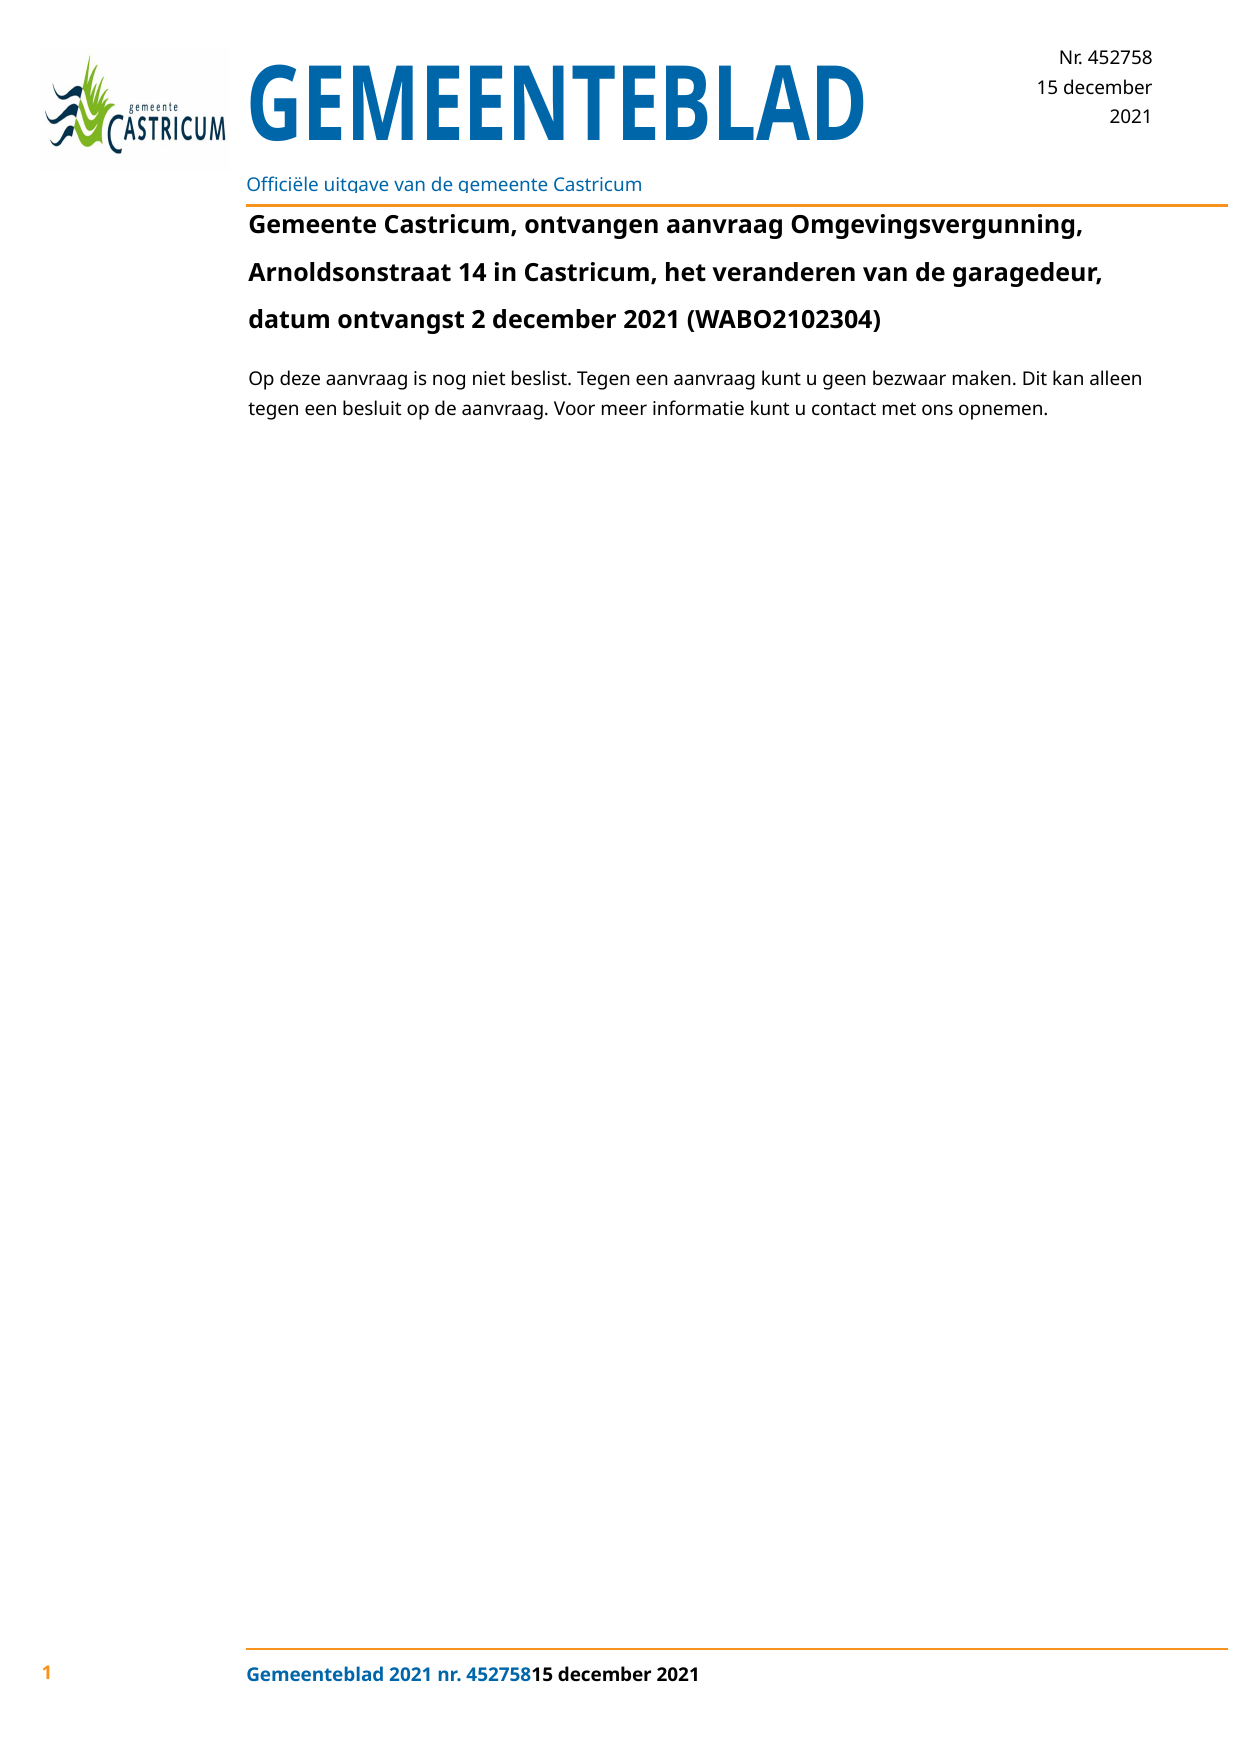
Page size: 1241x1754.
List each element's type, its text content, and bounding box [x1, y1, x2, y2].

picture [41, 47, 231, 172]
text Gemeente Castricum, ontvangen aanvraag Omgevingsvergunning, Arnoldsonstraat 14 in Castricum, het veranderen van de garagedeur, datum ontvangst 2 december 2021 (WABO2102304) [248, 207, 1152, 336]
text Op deze aanvraag is nog niet beslist. Tegen een aanvraag kunt u geen bezwaar maken. Dit kan alleen tegen een besluit op de aanvraag. Voor meer informatie kunt u contact met ons opnemen. [248, 366, 1152, 421]
